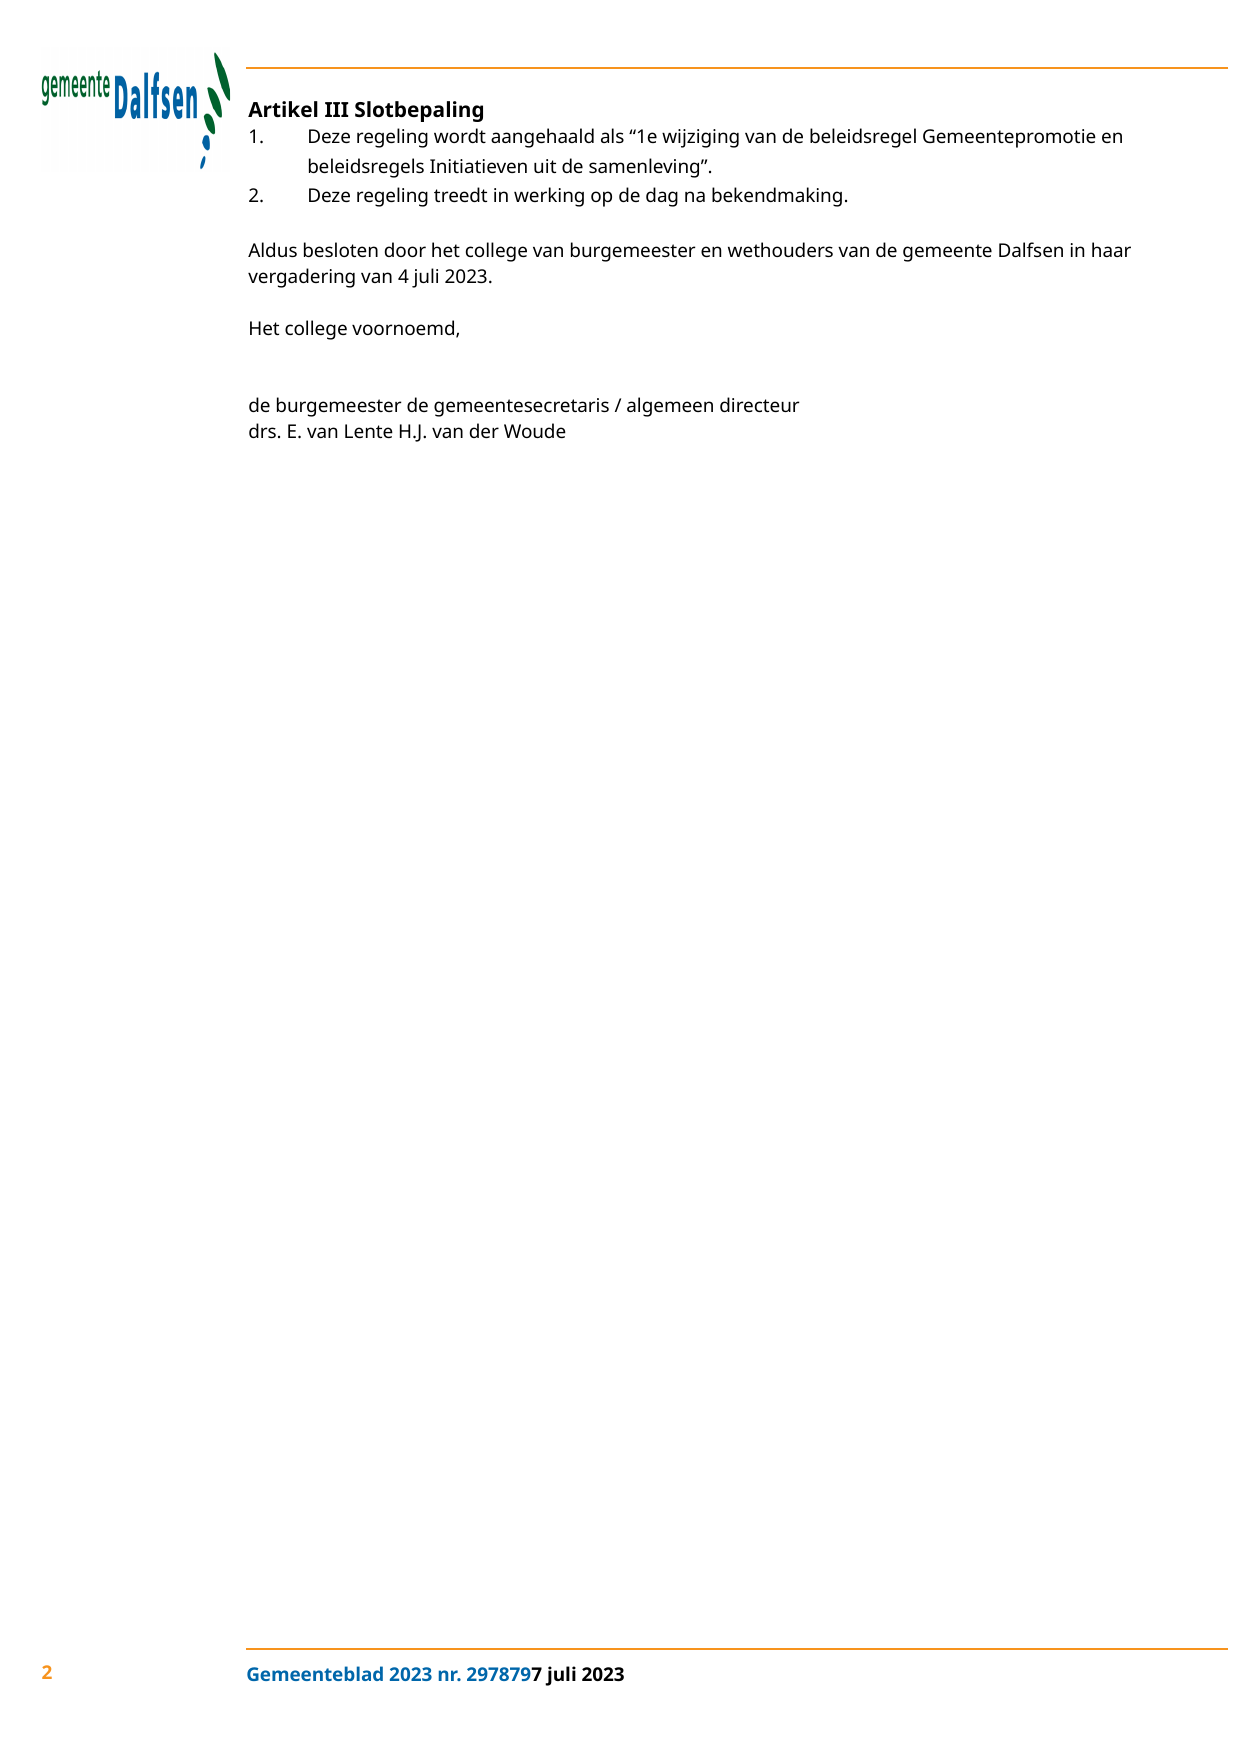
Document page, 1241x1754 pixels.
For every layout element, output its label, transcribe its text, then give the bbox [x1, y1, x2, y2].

text de burgemeester de gemeentesecretaris / algemeen directeur [248, 392, 1152, 418]
text Het college voornoemd, [248, 315, 1152, 341]
text drs. E. van Lente H.J. van der Woude [248, 418, 1152, 443]
list Deze regeling wordt aangehaald als “1e wijziging van de beleidsregel Gemeentepromotie en beleidsregels Initiatieven uit de samenleving”. [248, 123, 1152, 178]
list Deze regeling treedt in werking op de dag na bekendmaking. [248, 182, 1152, 208]
picture [41, 47, 231, 172]
text Aldus besloten door het college van burgemeester en wethouders van de gemeente Dalfsen in haar vergadering van 4 juli 2023. [248, 238, 1152, 289]
text Artikel III Slotbepaling [248, 95, 1152, 123]
